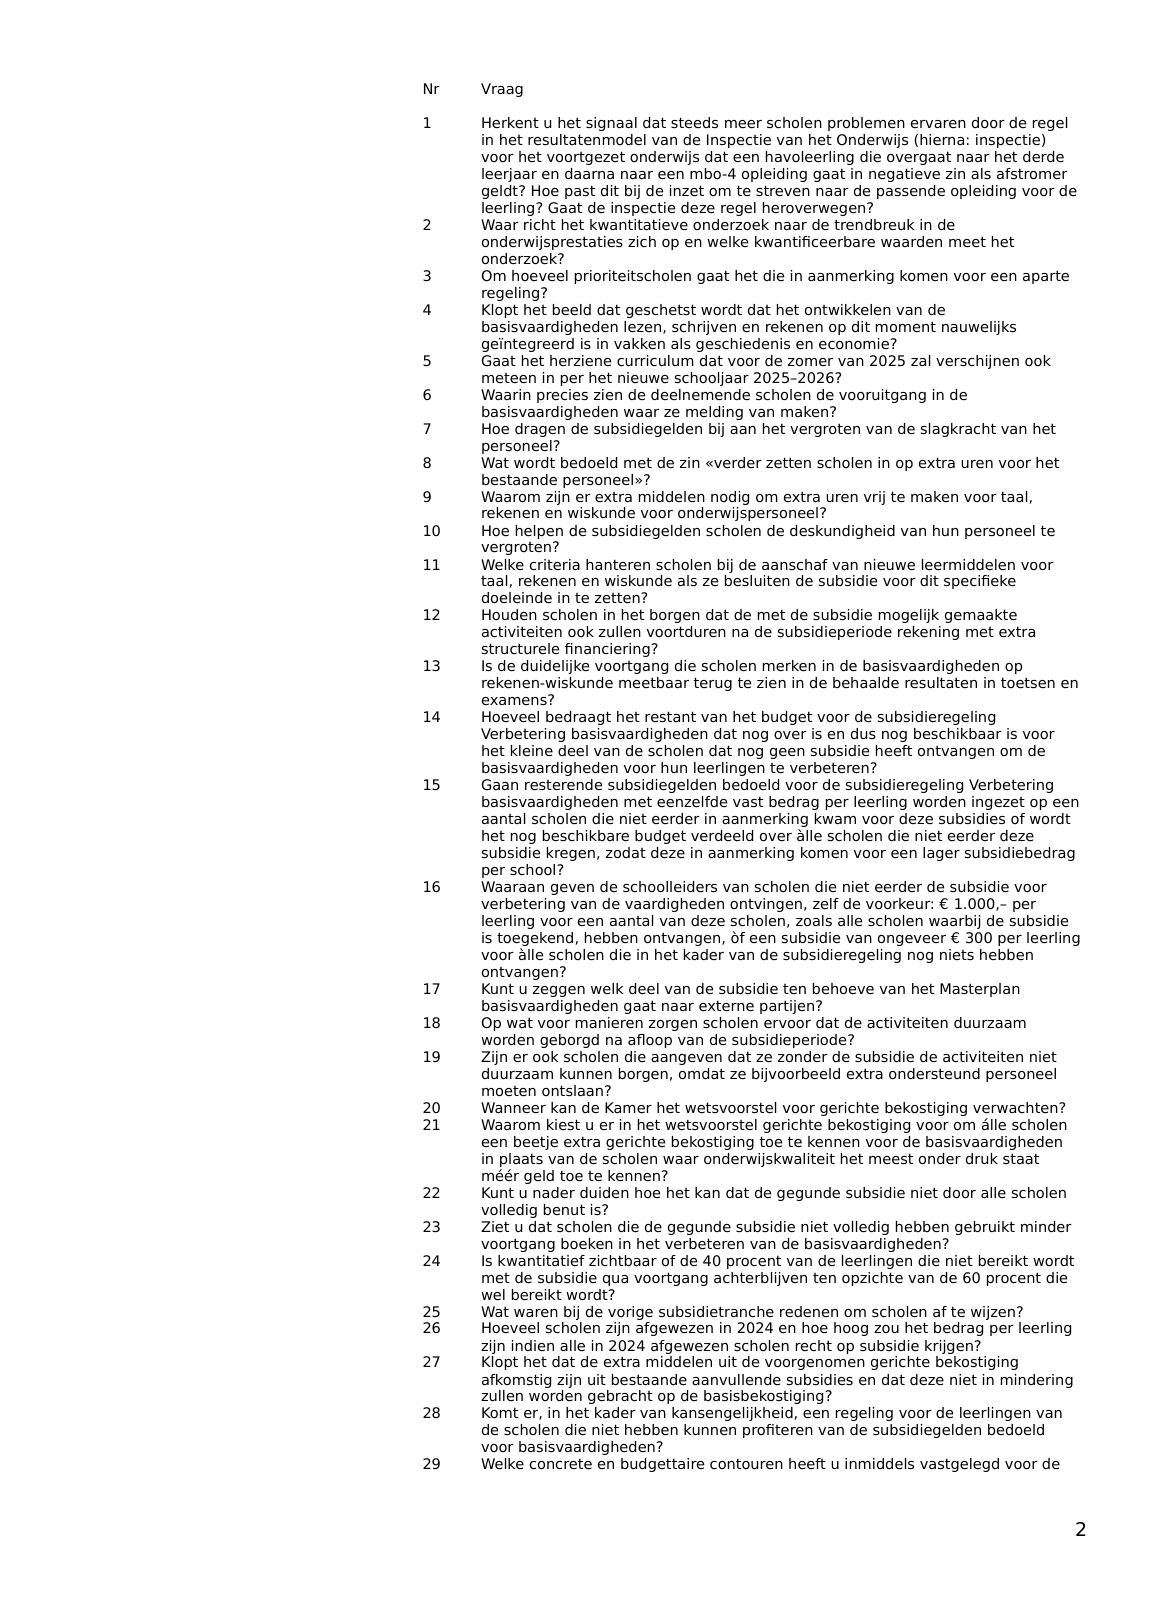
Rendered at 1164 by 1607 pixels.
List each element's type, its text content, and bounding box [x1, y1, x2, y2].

table_cell 15 [422, 777, 475, 879]
table_cell 7 [422, 421, 475, 454]
table_cell Om hoeveel prioriteitscholen gaat het die in aanmerking komen voor een aparte regeling? [475, 268, 1087, 302]
table_cell 24 [422, 1253, 475, 1303]
table_cell 25 [422, 1304, 475, 1320]
table_cell 8 [422, 455, 475, 488]
table_cell 17 [422, 981, 475, 1015]
table_cell 11 [422, 556, 475, 607]
table_cell Wat wordt bedoeld met de zin «verder zetten scholen in op extra uren voor het bestaande personeel»? [475, 455, 1087, 488]
table_cell Waarin precies zien de deelnemende scholen de vooruitgang in de basisvaardigheden waar ze melding van maken? [475, 387, 1087, 421]
table_cell Gaan resterende subsidiegelden bedoeld voor de subsidieregeling Verbetering basisvaardigheden met eenzelfde vast bedrag per leerling worden ingezet op een aantal scholen die niet eerder in aanmerking kwam voor deze subsidies of wordt het nog beschikbare budget verdeeld over àlle scholen die niet eerder deze subsidie kregen, zodat deze in aanmerking komen voor een lager subsidiebedrag per school? [475, 777, 1087, 879]
table_cell 22 [422, 1185, 475, 1218]
table_cell 12 [422, 607, 475, 658]
table_cell 3 [422, 268, 475, 302]
table_header Vraag [475, 81, 1087, 98]
table_cell Houden scholen in het borgen dat de met de subsidie mogelijk gemaakte activiteiten ook zullen voortduren na de subsidieperiode rekening met extra structurele financiering? [475, 607, 1087, 658]
table_cell Klopt het dat de extra middelen uit de voorgenomen gerichte bekostiging afkomstig zijn uit bestaande aanvullende subsidies en dat deze niet in mindering zullen worden gebracht op de basisbekostiging? [475, 1354, 1087, 1405]
table_cell 29 [422, 1456, 475, 1473]
table_cell Is kwantitatief zichtbaar of de 40 procent van de leerlingen die niet bereikt wordt met de subsidie qua voortgang achterblijven ten opzichte van de 60 procent die wel bereikt wordt? [475, 1253, 1087, 1303]
table_cell Is de duidelijke voortgang die scholen merken in de basisvaardigheden op rekenen-wiskunde meetbaar terug te zien in de behaalde resultaten in toetsen en examens? [475, 658, 1087, 709]
table_cell 26 [422, 1320, 475, 1354]
table_cell Op wat voor manieren zorgen scholen ervoor dat de activiteiten duurzaam worden geborgd na afloop van de subsidieperiode? [475, 1015, 1087, 1049]
table_cell Waaraan geven de schoolleiders van scholen die niet eerder de subsidie voor verbetering van de vaardigheden ontvingen, zelf de voorkeur: € 1.000,– per leerling voor een aantal van deze scholen, zoals alle scholen waarbij de subsidie is toegekend, hebben ontvangen, òf een subsidie van ongeveer € 300 per leerling voor àlle scholen die in het kader van de subsidieregeling nog niets hebben ontvangen? [475, 879, 1087, 981]
table_cell 27 [422, 1354, 475, 1405]
table_cell Kunt u nader duiden hoe het kan dat de gegunde subsidie niet door alle scholen volledig benut is? [475, 1185, 1087, 1218]
table_cell 9 [422, 489, 475, 522]
table_cell Hoe helpen de subsidiegelden scholen de deskundigheid van hun personeel te vergroten? [475, 523, 1087, 556]
table_cell [475, 98, 1087, 115]
table_cell Kunt u zeggen welk deel van de subsidie ten behoeve van het Masterplan basisvaardigheden gaat naar externe partijen? [475, 981, 1087, 1015]
table_cell Waarom kiest u er in het wetsvoorstel gerichte bekostiging voor om álle scholen een beetje extra gerichte bekostiging toe te kennen voor de basisvaardigheden in plaats van de scholen waar onderwijskwaliteit het meest onder druk staat méér geld toe te kennen? [475, 1117, 1087, 1184]
table_cell 20 [422, 1100, 475, 1117]
table_cell Hoe dragen de subsidiegelden bij aan het vergroten van de slagkracht van het personeel? [475, 421, 1087, 454]
table_cell Klopt het beeld dat geschetst wordt dat het ontwikkelen van de basisvaardigheden lezen, schrijven en rekenen op dit moment nauwelijks geïntegreerd is in vakken als geschiedenis en economie? [475, 302, 1087, 353]
table_cell Ziet u dat scholen die de gegunde subsidie niet volledig hebben gebruikt minder voortgang boeken in het verbeteren van de basisvaardigheden? [475, 1219, 1087, 1252]
table_cell 2 [422, 217, 475, 268]
table_cell Waarom zijn er extra middelen nodig om extra uren vrij te maken voor taal, rekenen en wiskunde voor onderwijspersoneel? [475, 489, 1087, 522]
table_cell 14 [422, 709, 475, 777]
table_cell 6 [422, 387, 475, 421]
table_header Nr [422, 81, 475, 98]
table_cell [422, 98, 475, 115]
table_cell Welke concrete en budgettaire contouren heeft u inmiddels vastgelegd voor de [475, 1456, 1087, 1473]
table_cell Hoeveel bedraagt het restant van het budget voor de subsidieregeling Verbetering basisvaardigheden dat nog over is en dus nog beschikbaar is voor het kleine deel van de scholen dat nog geen subsidie heeft ontvangen om de basisvaardigheden voor hun leerlingen te verbeteren? [475, 709, 1087, 777]
table_cell Komt er, in het kader van kansengelijkheid, een regeling voor de leerlingen van de scholen die niet hebben kunnen profiteren van de subsidiegelden bedoeld voor basisvaardigheden? [475, 1405, 1087, 1456]
table_cell 1 [422, 115, 475, 217]
table_cell Wat waren bij de vorige subsidietranche redenen om scholen af te wijzen? [475, 1304, 1087, 1320]
table_cell 13 [422, 658, 475, 709]
table_cell Herkent u het signaal dat steeds meer scholen problemen ervaren door de regel in het resultatenmodel van de Inspectie van het Onderwijs (hierna: inspectie) voor het voortgezet onderwijs dat een havoleerling die overgaat naar het derde leerjaar en daarna naar een mbo-4 opleiding gaat in negatieve zin als afstromer geldt? Hoe past dit bij de inzet om te streven naar de passende opleiding voor de leerling? Gaat de inspectie deze regel heroverwegen? [475, 115, 1087, 217]
table_cell Gaat het herziene curriculum dat voor de zomer van 2025 zal verschijnen ook meteen in per het nieuwe schooljaar 2025–2026? [475, 353, 1087, 387]
table_cell Zijn er ook scholen die aangeven dat ze zonder de subsidie de activiteiten niet duurzaam kunnen borgen, omdat ze bijvoorbeeld extra ondersteund personeel moeten ontslaan? [475, 1049, 1087, 1100]
table_cell 19 [422, 1049, 475, 1100]
table_cell 16 [422, 879, 475, 981]
table_cell Wanneer kan de Kamer het wetsvoorstel voor gerichte bekostiging verwachten? [475, 1100, 1087, 1117]
table_cell 23 [422, 1219, 475, 1252]
table_cell Waar richt het kwantitatieve onderzoek naar de trendbreuk in de onderwijsprestaties zich op en welke kwantificeerbare waarden meet het onderzoek? [475, 217, 1087, 268]
table_cell 18 [422, 1015, 475, 1049]
table_cell 5 [422, 353, 475, 387]
table_cell 28 [422, 1405, 475, 1456]
table_cell 4 [422, 302, 475, 353]
table_cell Hoeveel scholen zijn afgewezen in 2024 en hoe hoog zou het bedrag per leerling zijn indien alle in 2024 afgewezen scholen recht op subsidie krijgen? [475, 1320, 1087, 1354]
table_cell Welke criteria hanteren scholen bij de aanschaf van nieuwe leermiddelen voor taal, rekenen en wiskunde als ze besluiten de subsidie voor dit specifieke doeleinde in te zetten? [475, 556, 1087, 607]
table_cell 10 [422, 523, 475, 556]
table_cell 21 [422, 1117, 475, 1184]
